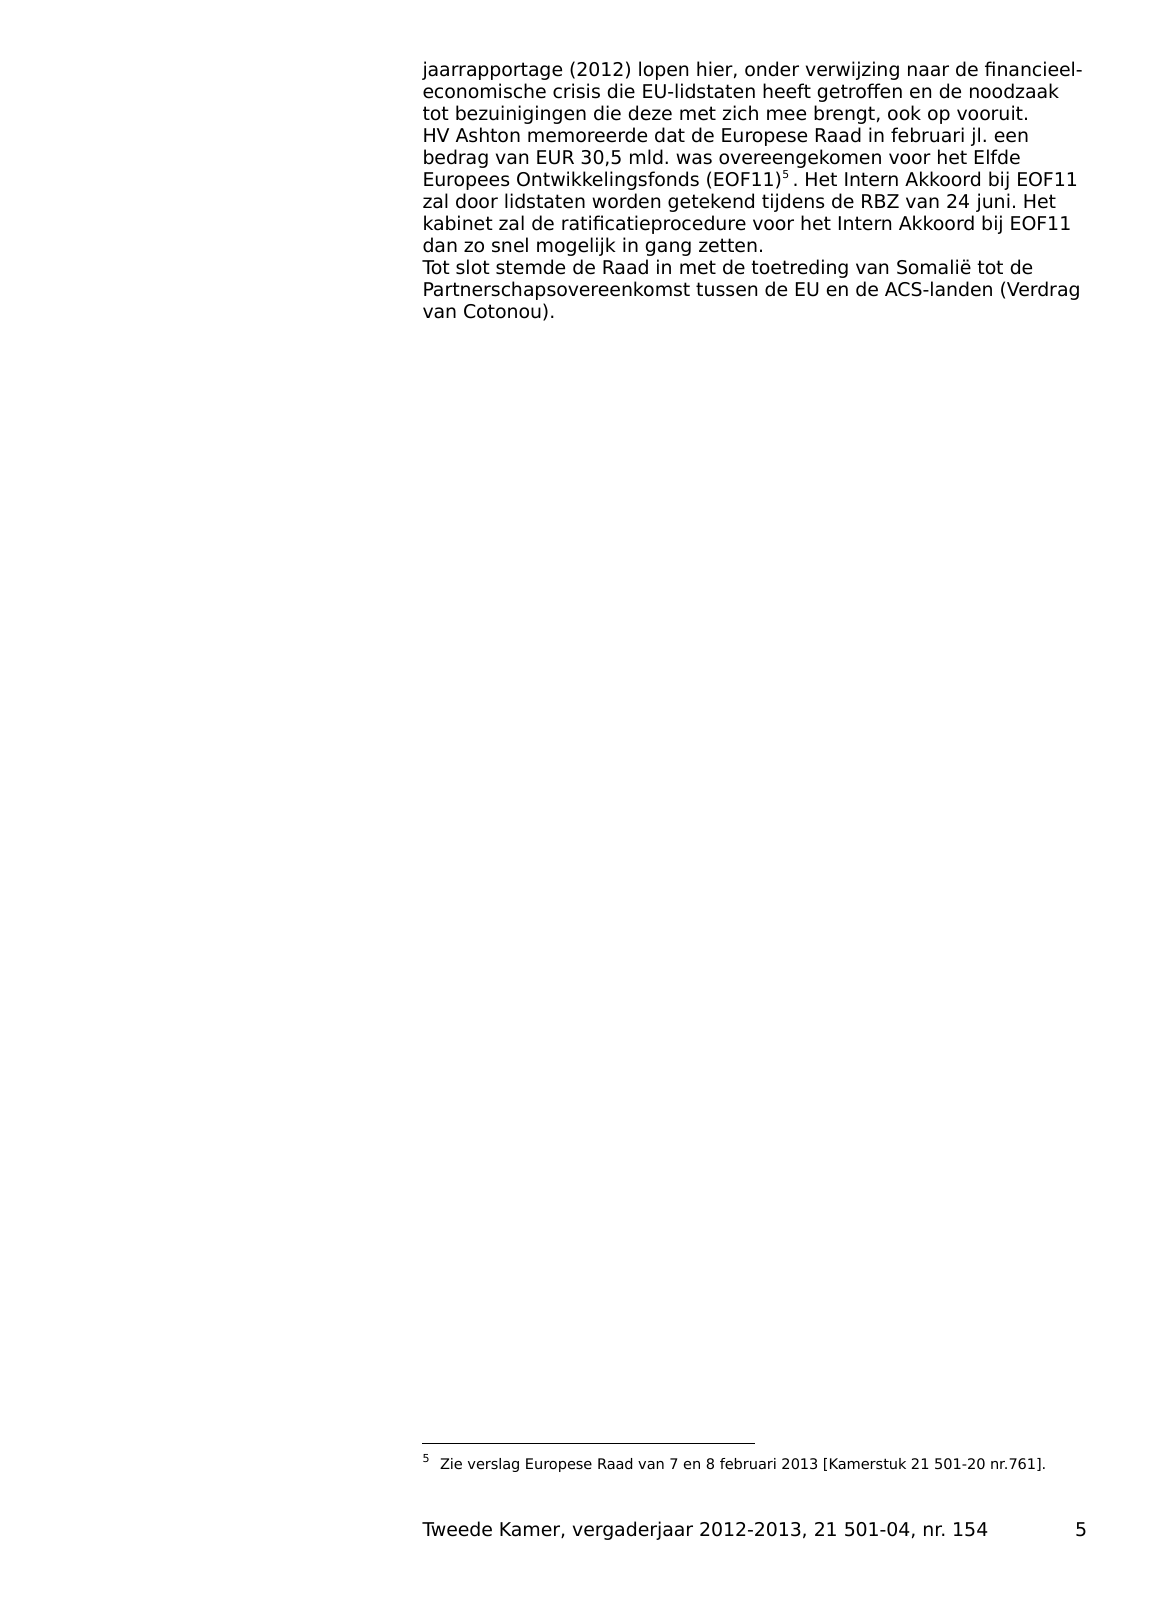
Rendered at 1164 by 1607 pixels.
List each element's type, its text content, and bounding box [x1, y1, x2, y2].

text HV Ashton memoreerde dat de Europese Raad in februari jl. een bedrag van EUR 30,5 mld. was overeengekomen voor het Elfde Europees Ontwikkelingsfonds (EOF11). Het Intern Akkoord bij EOF11 zal door lidstaten worden getekend tijdens de RBZ van 24 juni. Het kabinet zal de ratificatieprocedure voor het Intern Akkoord bij EOF11 dan zo snel mogelijk in gang zetten. [422, 125, 1087, 257]
text Tot slot stemde de Raad in met de toetreding van Somalië tot de Partnerschapsovereenkomst tussen de EU en de ACS-landen (Verdrag van Cotonou). [422, 257, 1087, 323]
text Zie verslag Europese Raad van 7 en 8 februari 2013 [Kamerstuk 21 501-20 nr.761]. [422, 1452, 1087, 1474]
text jaarrapportage (2012) lopen hier, onder verwijzing naar de financieel-economische crisis die EU-lidstaten heeft getroffen en de noodzaak tot bezuinigingen die deze met zich mee brengt, ook op vooruit. [422, 59, 1087, 125]
